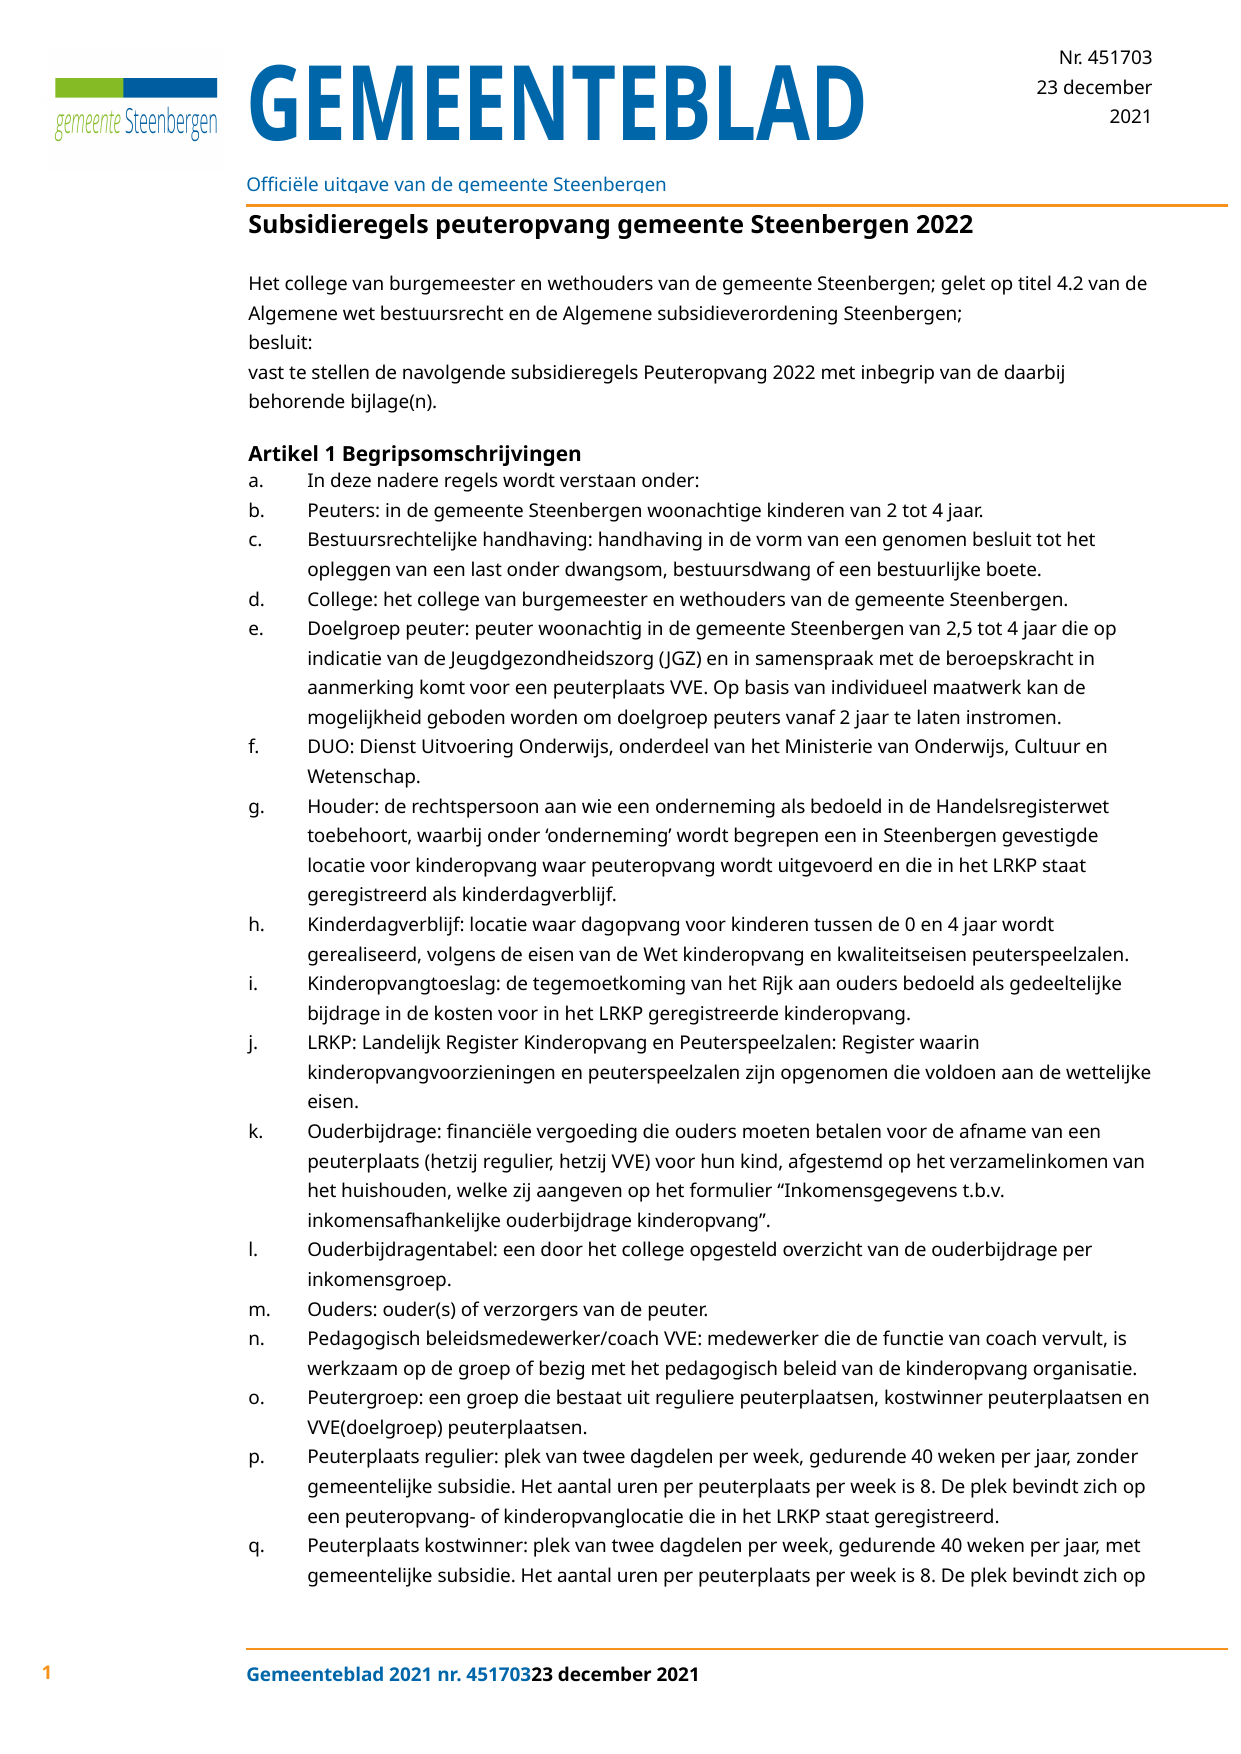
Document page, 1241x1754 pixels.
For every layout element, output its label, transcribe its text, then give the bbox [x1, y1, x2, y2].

text Artikel 1 Begripsomschrijvingen [248, 439, 1152, 467]
list In deze nadere regels wordt verstaan onder: [248, 467, 1152, 493]
text besluit: [248, 329, 1152, 355]
text Subsidieregels peuteropvang gemeente Steenbergen 2022 [248, 207, 1152, 241]
list Ouderbijdragentabel: een door het college opgesteld overzicht van de ouderbijdrage per inkomensgroep. [248, 1237, 1152, 1292]
list Kinderdagverblijf: locatie waar dagopvang voor kinderen tussen de 0 en 4 jaar wordt gerealiseerd, volgens de eisen van de Wet kinderopvang en kwaliteitseisen peuterspeelzalen. [248, 911, 1152, 967]
list Peutergroep: een groep die bestaat uit reguliere peuterplaatsen, kostwinner peuterplaatsen en VVE(doelgroep) peuterplaatsen. [248, 1384, 1152, 1440]
picture [41, 47, 231, 172]
list Peuterplaats regulier: plek van twee dagdelen per week, gedurende 40 weken per jaar, zonder gemeentelijke subsidie. Het aantal uren per peuterplaats per week is 8. De plek bevindt zich op een peuteropvang- of kinderopvanglocatie die in het LRKP staat geregistreerd. [248, 1444, 1152, 1529]
text vast te stellen de navolgende subsidieregels Peuteropvang 2022 met inbegrip van de daarbij behorende bijlage(n). [248, 359, 1152, 414]
list Ouders: ouder(s) of verzorgers van de peuter. [248, 1296, 1152, 1322]
list Doelgroep peuter: peuter woonachtig in de gemeente Steenbergen van 2,5 tot 4 jaar die op indicatie van de Jeugdgezondheidszorg (JGZ) en in samenspraak met de beroepskracht in aanmerking komt voor een peuterplaats VVE. Op basis van individueel maatwerk kan de mogelijkheid geboden worden om doelgroep peuters vanaf 2 jaar te laten instromen. [248, 615, 1152, 730]
list Ouderbijdrage: financiële vergoeding die ouders moeten betalen voor de afname van een peuterplaats (hetzij regulier, hetzij VVE) voor hun kind, afgestemd op het verzamelinkomen van het huishouden, welke zij aangeven op het formulier “Inkomensgegevens t.b.v. inkomensafhankelijke ouderbijdrage kinderopvang”. [248, 1118, 1152, 1233]
list LRKP: Landelijk Register Kinderopvang en Peuterspeelzalen: Register waarin kinderopvangvoorzieningen en peuterspeelzalen zijn opgenomen die voldoen aan de wettelijke eisen. [248, 1029, 1152, 1114]
list College: het college van burgemeester en wethouders van de gemeente Steenbergen. [248, 586, 1152, 612]
list Kinderopvangtoeslag: de tegemoetkoming van het Rijk aan ouders bedoeld als gedeeltelijke bijdrage in de kosten voor in het LRKP geregistreerde kinderopvang. [248, 970, 1152, 1026]
list Houder: de rechtspersoon aan wie een onderneming als bedoeld in de Handelsregisterwet toebehoort, waarbij onder ‘onderneming’ wordt begrepen een in Steenbergen gevestigde locatie voor kinderopvang waar peuteropvang wordt uitgevoerd en die in het LRKP staat geregistreerd als kinderdagverblijf. [248, 793, 1152, 907]
text Het college van burgemeester en wethouders van de gemeente Steenbergen; gelet op titel 4.2 van de Algemene wet bestuursrecht en de Algemene subsidieverordening Steenbergen; [248, 270, 1152, 326]
list Bestuursrechtelijke handhaving: handhaving in de vorm van een genomen besluit tot het opleggen van een last onder dwangsom, bestuursdwang of een bestuurlijke boete. [248, 527, 1152, 582]
list Pedagogisch beleidsmedewerker/coach VVE: medewerker die de functie van coach vervult, is werkzaam op de groep of bezig met het pedagogisch beleid van de kinderopvang organisatie. [248, 1325, 1152, 1381]
list DUO: Dienst Uitvoering Onderwijs, onderdeel van het Ministerie van Onderwijs, Cultuur en Wetenschap. [248, 734, 1152, 789]
list Peuterplaats kostwinner: plek van twee dagdelen per week, gedurende 40 weken per jaar, met gemeentelijke subsidie. Het aantal uren per peuterplaats per week is 8. De plek bevindt zich op [248, 1532, 1152, 1588]
list Peuters: in de gemeente Steenbergen woonachtige kinderen van 2 tot 4 jaar. [248, 497, 1152, 523]
